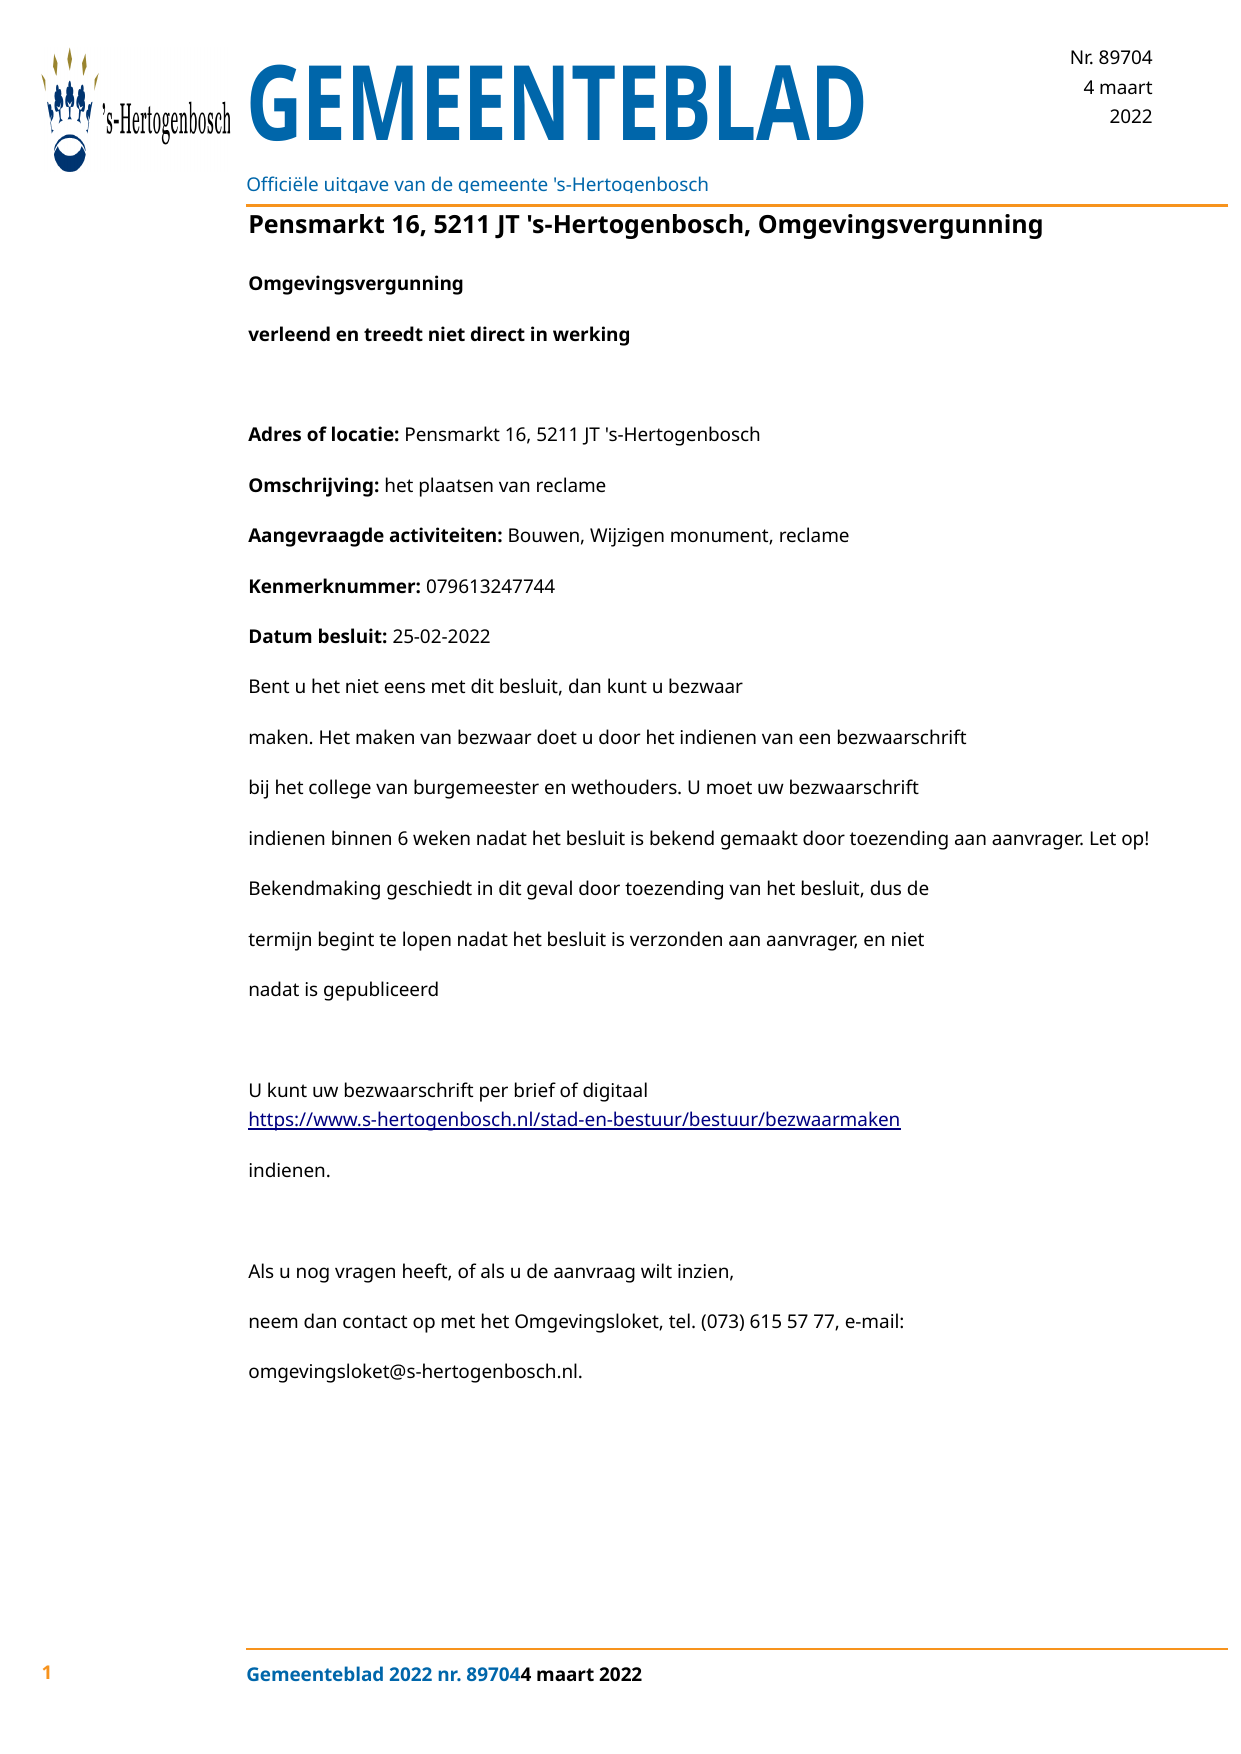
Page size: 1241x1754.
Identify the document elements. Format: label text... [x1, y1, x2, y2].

text Omschrijving: het plaatsen van reclame [248, 472, 1152, 498]
text neem dan contact op met het Omgevingsloket, tel. (073) 615 57 77, e-mail: [248, 1308, 1152, 1334]
text Omgevingsvergunning [248, 270, 1152, 296]
text Bent u het niet eens met dit besluit, dan kunt u bezwaar [248, 674, 1152, 699]
text Adres of locatie: Pensmarkt 16, 5211 JT 's-Hertogenbosch [248, 422, 1152, 447]
text Als u nog vragen heeft, of als u de aanvraag wilt inzien, [248, 1258, 1152, 1283]
text indienen. [248, 1157, 1152, 1183]
text bij het college van burgemeester en wethouders. U moet uw bezwaarschrift [248, 774, 1152, 800]
text Kenmerknummer: 079613247744 [248, 573, 1152, 598]
text Aangevraagde activiteiten: Bouwen, Wijzigen monument, reclame [248, 522, 1152, 548]
text omgevingsloket@s-hertogenbosch.nl. [248, 1359, 1152, 1384]
text nadat is gepubliceerd [248, 976, 1152, 1002]
text U kunt uw bezwaarschrift per brief of digitaal https://www.s-hertogenbosch.nl/stad-en-bestuur/bestuur/bezwaarmaken [248, 1077, 1152, 1132]
text Datum besluit: 25-02-2022 [248, 623, 1152, 649]
picture [41, 47, 231, 172]
text indienen binnen 6 weken nadat het besluit is bekend gemaakt door toezending aan aanvrager. Let op! [248, 825, 1152, 851]
text verleend en treedt niet direct in werking [248, 321, 1152, 346]
text Pensmarkt 16, 5211 JT 's-Hertogenbosch, Omgevingsvergunning [248, 207, 1152, 241]
text maken. Het maken van bezwaar doet u door het indienen van een bezwaarschrift [248, 724, 1152, 750]
text Bekendmaking geschiedt in dit geval door toezending van het besluit, dus de [248, 875, 1152, 901]
text termijn begint te lopen nadat het besluit is verzonden aan aanvrager, en niet [248, 926, 1152, 951]
